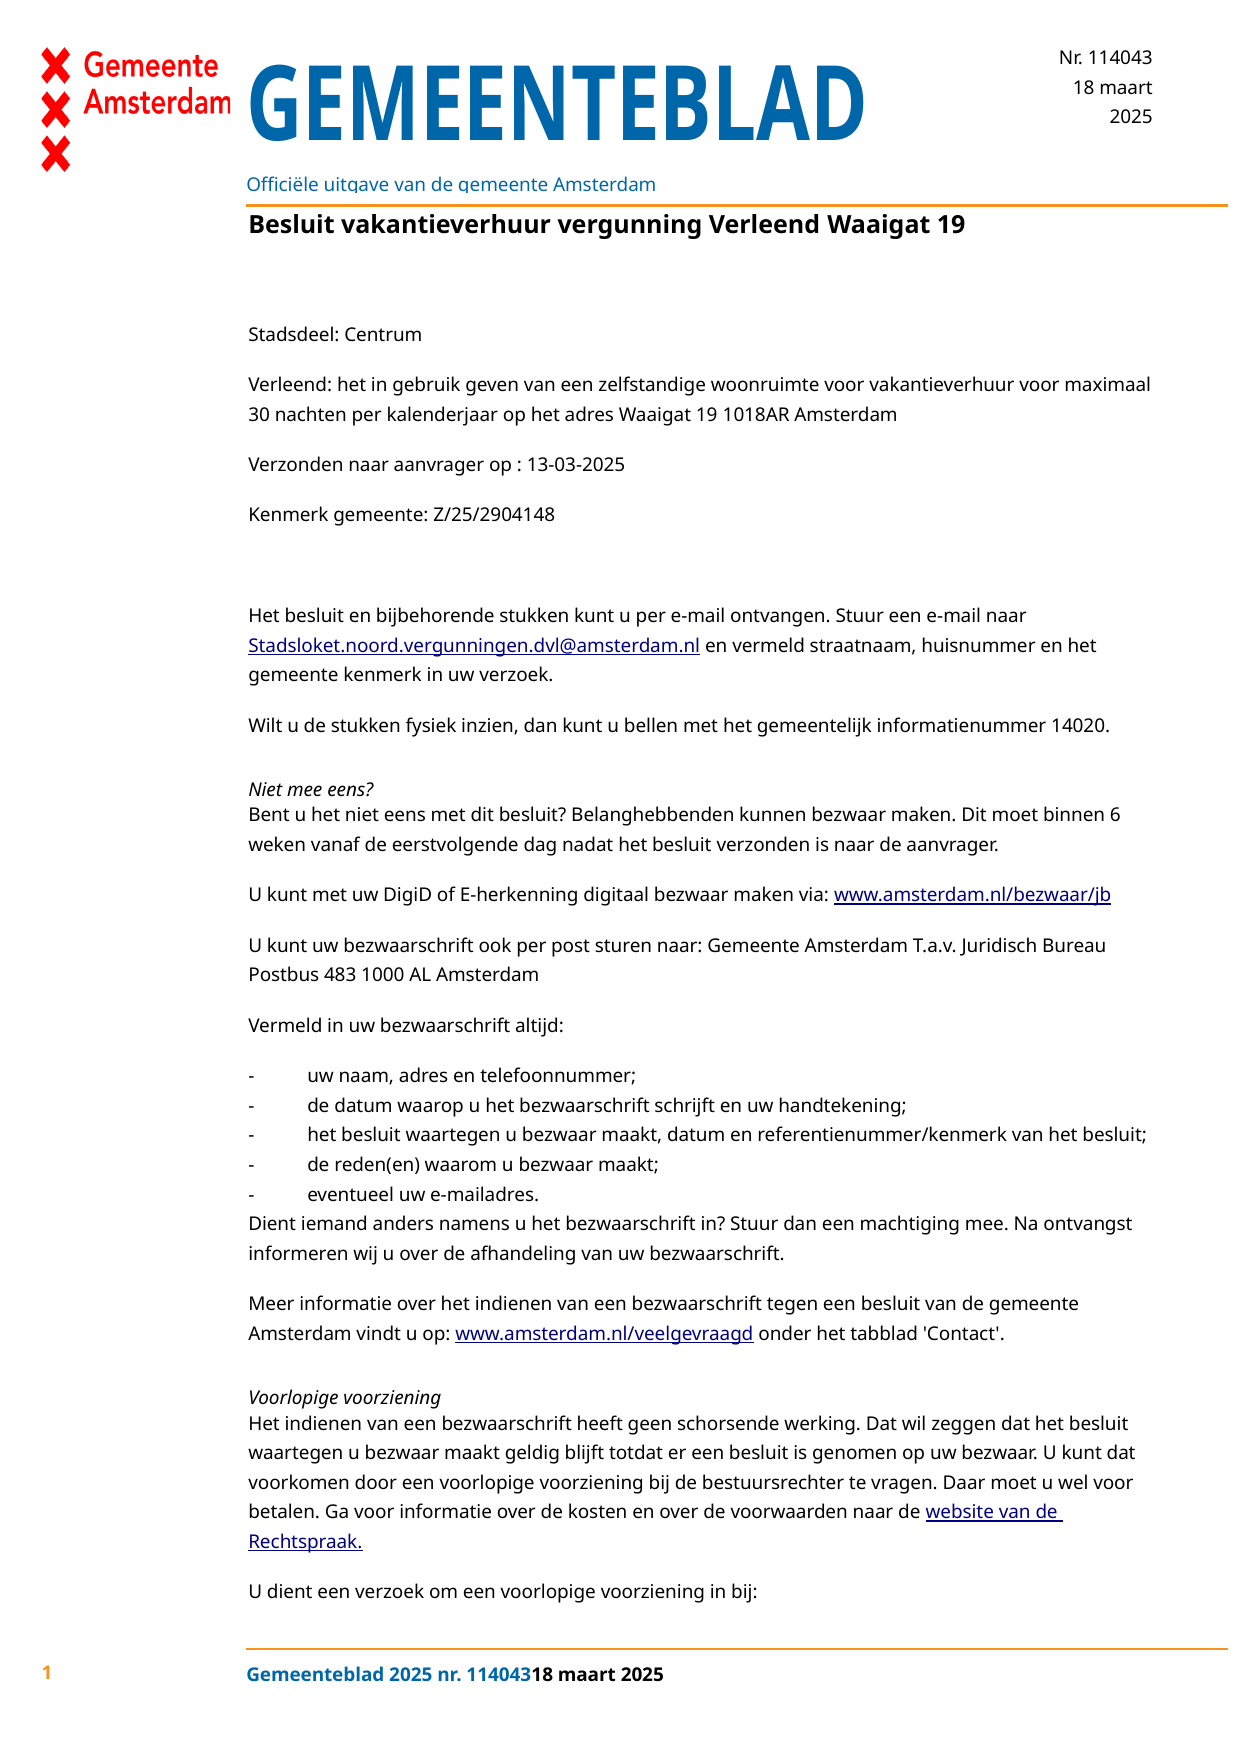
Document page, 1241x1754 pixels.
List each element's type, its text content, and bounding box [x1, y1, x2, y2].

text Niet mee eens? [248, 776, 1152, 802]
text Verzonden naar aanvrager op : 13-03-2025 [248, 451, 1152, 477]
text Wilt u de stukken fysiek inzien, dan kunt u bellen met het gemeentelijk informatienummer 14020. [248, 712, 1152, 738]
text Vermeld in uw bezwaarschrift altijd: [248, 1012, 1152, 1038]
picture [41, 47, 231, 172]
text Het indienen van een bezwaarschrift heeft geen schorsende werking. Dat wil zeggen dat het besluit waartegen u bezwaar maakt geldig blijft totdat er een besluit is genomen op uw bezwaar. U kunt dat voorkomen door een voorlopige voorziening bij de bestuursrechter te vragen. Daar moet u wel voor betalen. Ga voor informatie over de kosten en over de voorwaarden naar de website van de Rechtspraak. [248, 1410, 1152, 1554]
text U dient een verzoek om een voorlopige voorziening in bij: [248, 1578, 1152, 1604]
text Dient iemand anders namens u het bezwaarschrift in? Stuur dan een machtiging mee. Na ontvangst informeren wij u over de afhandeling van uw bezwaarschrift. [248, 1210, 1152, 1266]
list eventueel uw e-mailadres. [248, 1181, 1152, 1207]
text Stadsdeel: Centrum [248, 321, 1152, 346]
text Voorlopige voorziening [248, 1384, 1152, 1410]
list het besluit waartegen u bezwaar maakt, datum en referentienummer/kenmerk van het besluit; [248, 1122, 1152, 1147]
text Besluit vakantieverhuur vergunning Verleend Waaigat 19 [248, 207, 1152, 241]
text Meer informatie over het indienen van een bezwaarschrift tegen een besluit van de gemeente Amsterdam vindt u op: www.amsterdam.nl/veelgevraagd onder het tabblad 'Contact'. [248, 1290, 1152, 1346]
text Verleend: het in gebruik geven van een zelfstandige woonruimte voor vakantieverhuur voor maximaal 30 nachten per kalenderjaar op het adres Waaigat 19 1018AR Amsterdam [248, 371, 1152, 426]
list de datum waarop u het bezwaarschrift schrijft en uw handtekening; [248, 1092, 1152, 1118]
text Het besluit en bijbehorende stukken kunt u per e-mail ontvangen. Stuur een e-mail naar Stadsloket.noord.vergunningen.dvl@amsterdam.nl en vermeld straatnaam, huisnummer en het gemeente kenmerk in uw verzoek. [248, 602, 1152, 687]
text Kenmerk gemeente: Z/25/2904148 [248, 502, 1152, 527]
list uw naam, adres en telefoonnummer; [248, 1062, 1152, 1088]
text U kunt uw bezwaarschrift ook per post sturen naar: Gemeente Amsterdam T.a.v. Juridisch Bureau Postbus 483 1000 AL Amsterdam [248, 932, 1152, 987]
text U kunt met uw DigiD of E-herkenning digitaal bezwaar maken via: www.amsterdam.nl/bezwaar/jb [248, 882, 1152, 907]
list de reden(en) waarom u bezwaar maakt; [248, 1151, 1152, 1177]
text Bent u het niet eens met dit besluit? Belanghebbenden kunnen bezwaar maken. Dit moet binnen 6 weken vanaf de eerstvolgende dag nadat het besluit verzonden is naar de aanvrager. [248, 802, 1152, 857]
